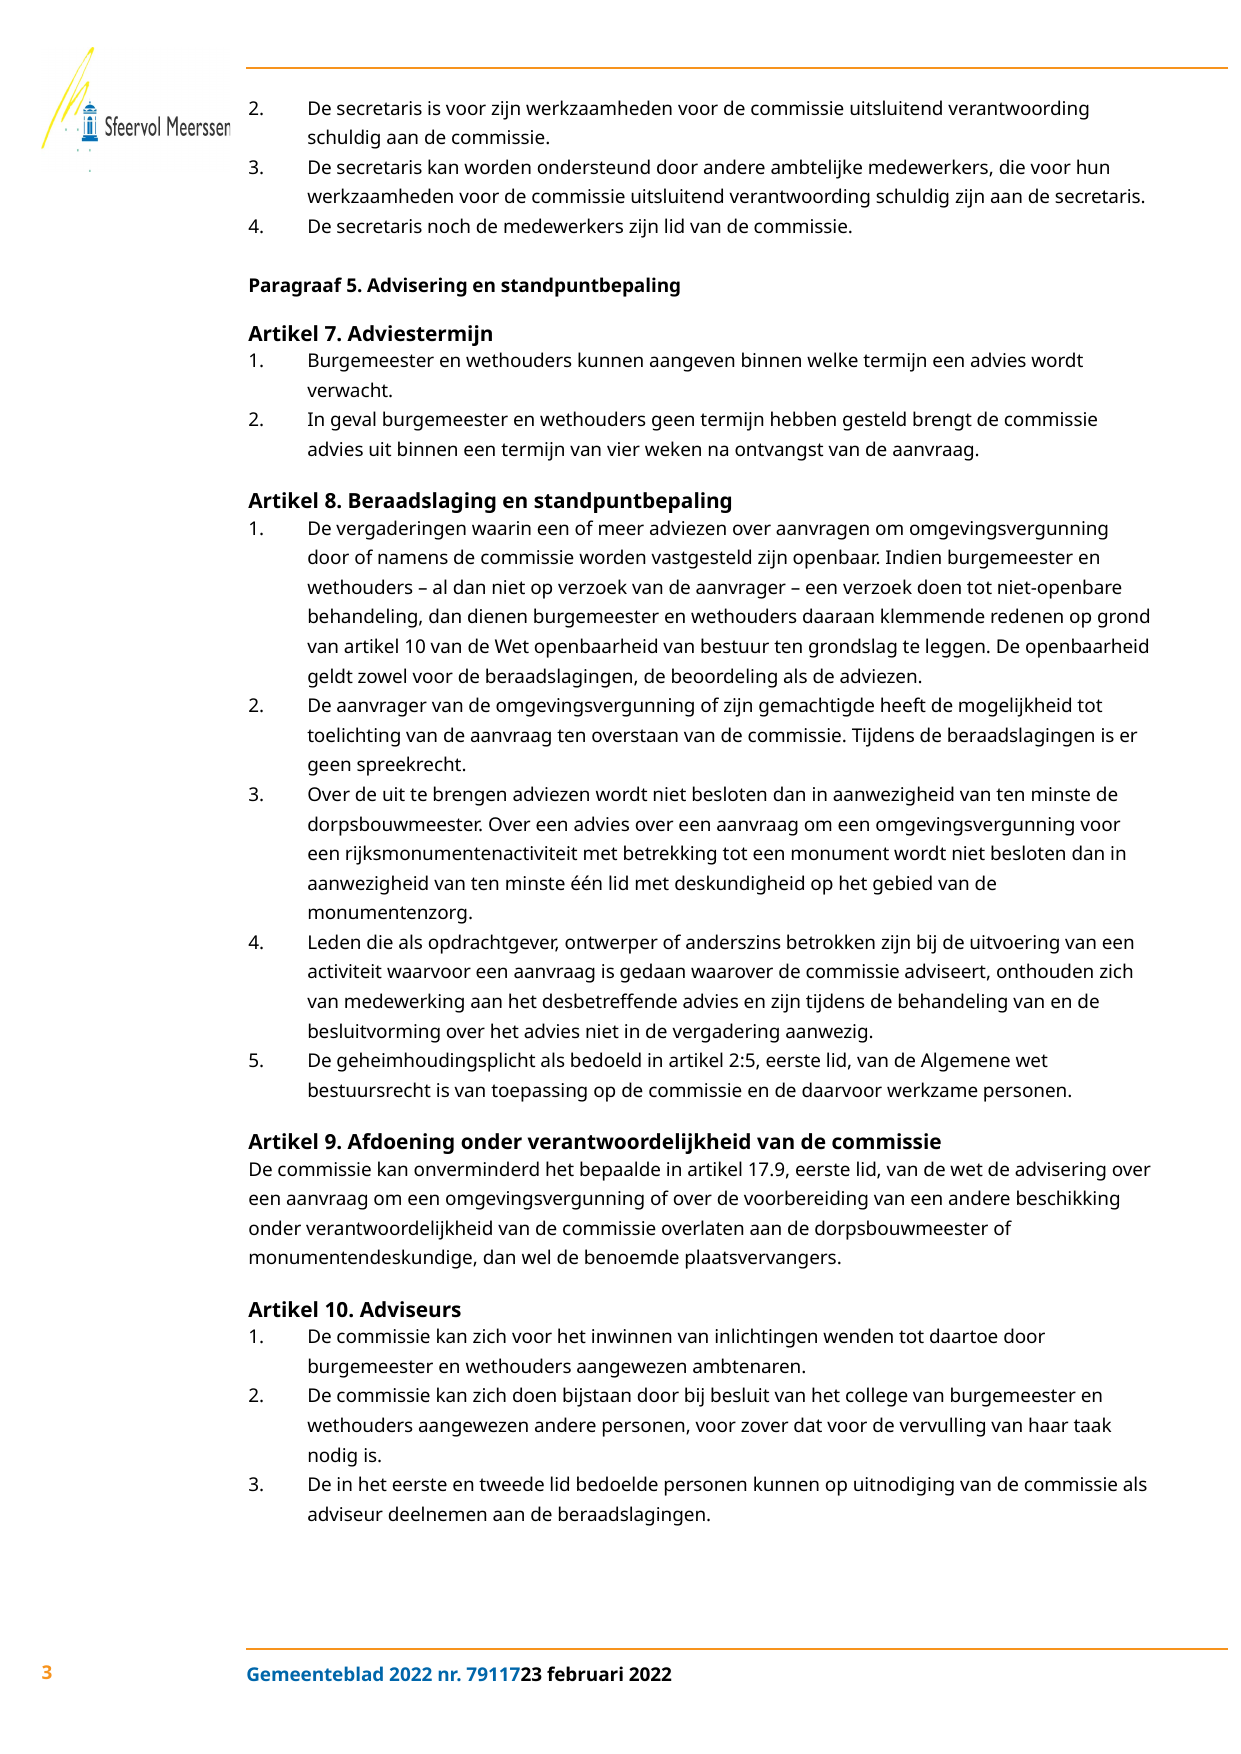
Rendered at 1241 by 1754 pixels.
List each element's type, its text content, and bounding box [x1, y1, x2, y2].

text Artikel 7. Adviestermijn [248, 319, 1152, 347]
list De commissie kan zich doen bijstaan door bij besluit van het college van burgemeester en wethouders aangewezen andere personen, voor zover dat voor de vervulling van haar taak nodig is. [248, 1383, 1152, 1467]
text Artikel 9. Afdoening onder verantwoordelijkheid van de commissie [248, 1127, 1152, 1156]
list De in het eerste en tweede lid bedoelde personen kunnen op uitnodiging van de commissie als adviseur deelnemen aan de beraadslagingen. [248, 1471, 1152, 1527]
list De geheimhoudingsplicht als bedoeld in artikel 2:5, eerste lid, van de Algemene wet bestuursrecht is van toepassing op de commissie en de daarvoor werkzame personen. [248, 1047, 1152, 1103]
list Over de uit te brengen adviezen wordt niet besloten dan in aanwezigheid van ten minste de dorpsbouwmeester. Over een advies over een aanvraag om een omgevingsvergunning voor een rijksmonumentenactiviteit met betrekking tot een monument wordt niet besloten dan in aanwezigheid van ten minste één lid met deskundigheid op het gebied van de monumentenzorg. [248, 781, 1152, 925]
text Paragraaf 5. Advisering en standpuntbepaling [248, 272, 1152, 298]
picture [41, 47, 231, 172]
list De secretaris is voor zijn werkzaamheden voor de commissie uitsluitend verantwoording schuldig aan de commissie. [248, 95, 1152, 150]
text De commissie kan onverminderd het bepaalde in artikel 17.9, eerste lid, van de wet de advisering over een aanvraag om een omgevingsvergunning of over de voorbereiding van een andere beschikking onder verantwoordelijkheid van de commissie overlaten aan de dorpsbouwmeester of monumentendeskundige, dan wel de benoemde plaatsvervangers. [248, 1156, 1152, 1270]
list In geval burgemeester en wethouders geen termijn hebben gesteld brengt de commissie advies uit binnen een termijn van vier weken na ontvangst van de aanvraag. [248, 406, 1152, 462]
list Leden die als opdrachtgever, ontwerper of anderszins betrokken zijn bij de uitvoering van een activiteit waarvoor een aanvraag is gedaan waarover de commissie adviseert, onthouden zich van medewerking aan het desbetreffende advies en zijn tijdens de behandeling van en de besluitvorming over het advies niet in de vergadering aanwezig. [248, 929, 1152, 1043]
list De vergaderingen waarin een of meer adviezen over aanvragen om omgevingsvergunning door of namens de commissie worden vastgesteld zijn openbaar. Indien burgemeester en wethouders – al dan niet op verzoek van de aanvrager – een verzoek doen tot niet-openbare behandeling, dan dienen burgemeester en wethouders daaraan klemmende redenen op grond van artikel 10 van de Wet openbaarheid van bestuur ten grondslag te leggen. De openbaarheid geldt zowel voor de beraadslagingen, de beoordeling als de adviezen. [248, 515, 1152, 688]
list De secretaris noch de medewerkers zijn lid van de commissie. [248, 213, 1152, 239]
list De aanvrager van de omgevingsvergunning of zijn gemachtigde heeft de mogelijkheid tot toelichting van de aanvraag ten overstaan van de commissie. Tijdens de beraadslagingen is er geen spreekrecht. [248, 692, 1152, 777]
list Burgemeester en wethouders kunnen aangeven binnen welke termijn een advies wordt verwacht. [248, 347, 1152, 403]
text Artikel 8. Beraadslaging en standpuntbepaling [248, 486, 1152, 515]
list De commissie kan zich voor het inwinnen van inlichtingen wenden tot daartoe door burgemeester en wethouders aangewezen ambtenaren. [248, 1323, 1152, 1379]
list De secretaris kan worden ondersteund door andere ambtelijke medewerkers, die voor hun werkzaamheden voor de commissie uitsluitend verantwoording schuldig zijn aan de secretaris. [248, 154, 1152, 209]
text Artikel 10. Adviseurs [248, 1295, 1152, 1323]
